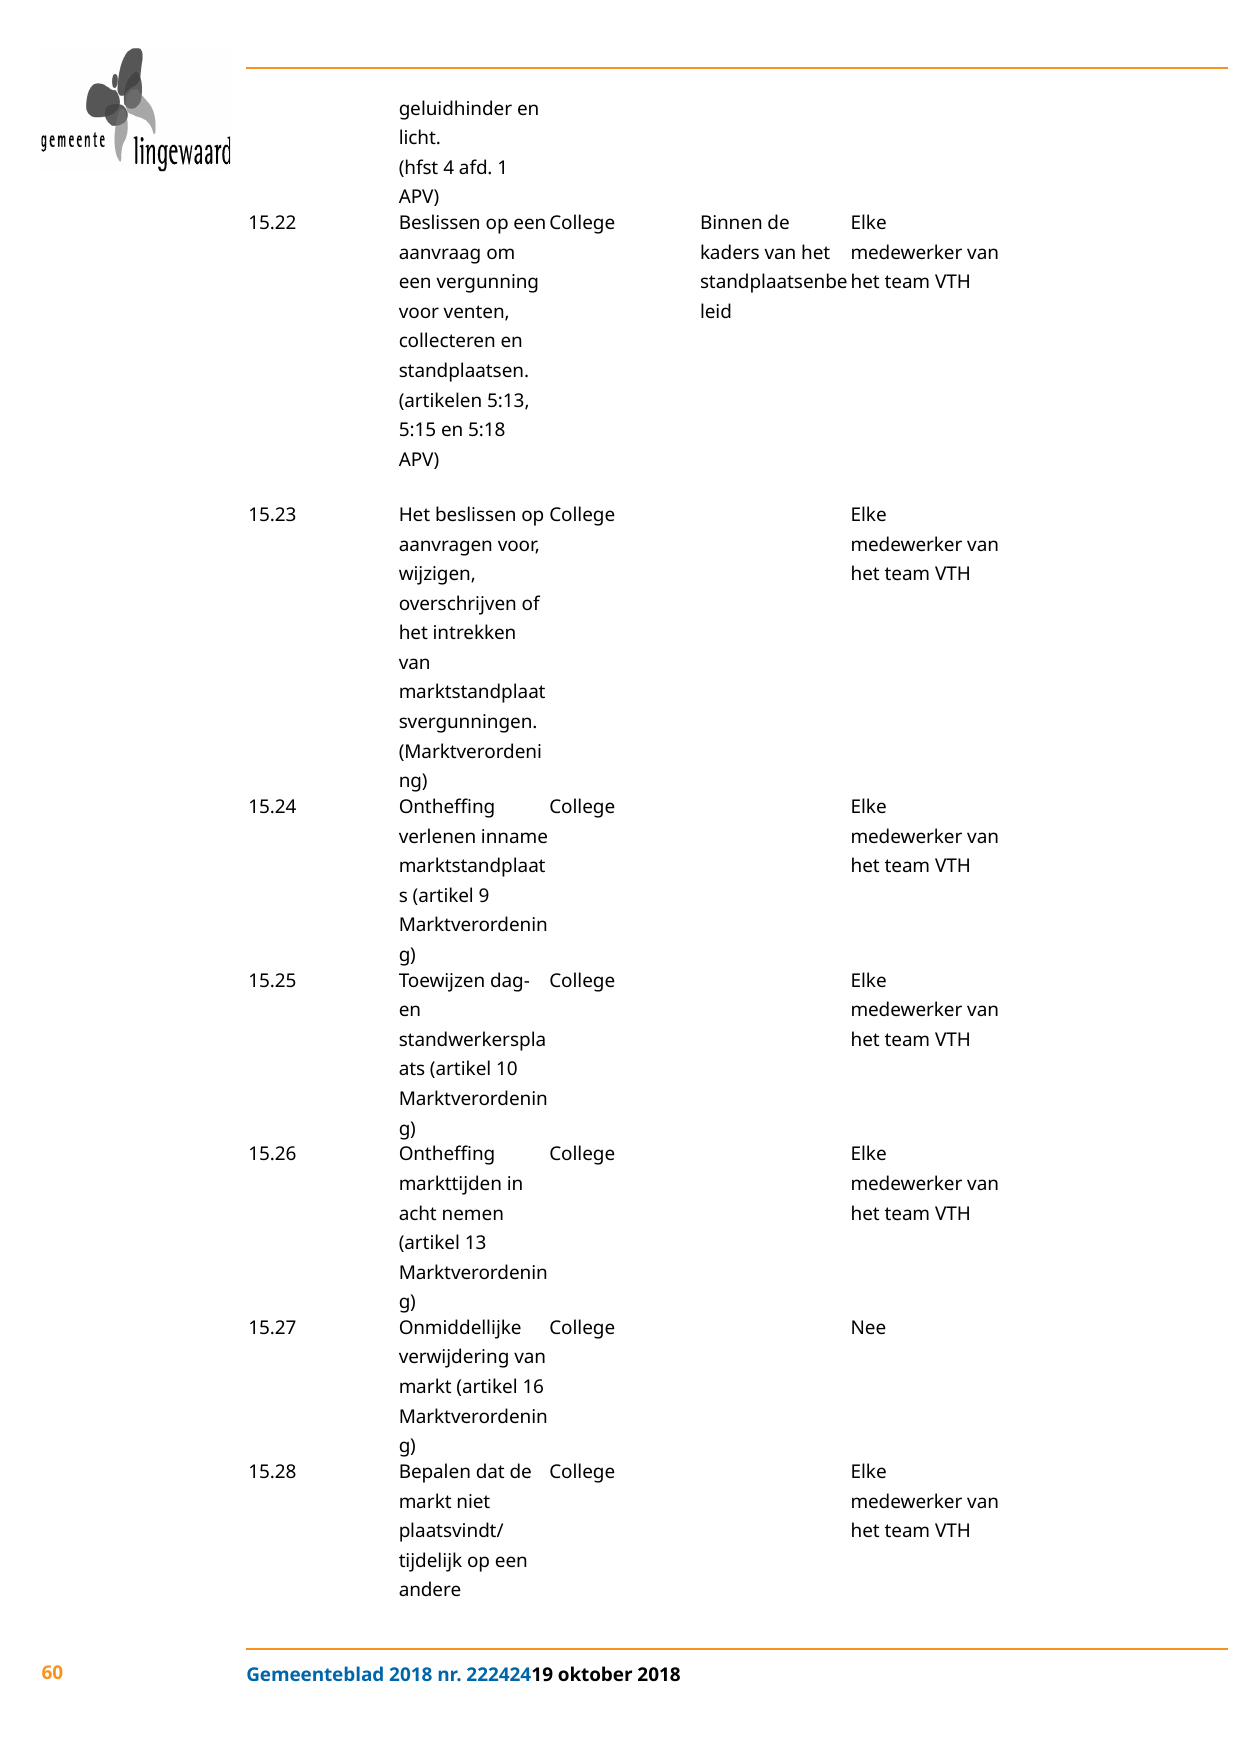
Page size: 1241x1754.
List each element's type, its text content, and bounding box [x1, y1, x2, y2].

table_cell College [549, 209, 700, 501]
table_cell [700, 1314, 850, 1458]
table_cell [700, 1458, 850, 1602]
table_cell Elke medewerker van het team VTH [850, 501, 1001, 793]
table_cell 15.23 [248, 501, 398, 793]
table_cell 15.25 [248, 967, 398, 1141]
table_cell Elke medewerker van het team VTH [850, 209, 1001, 501]
table_cell College [549, 1141, 700, 1314]
table_cell [700, 967, 850, 1141]
table_cell College [549, 501, 700, 793]
table_cell [248, 95, 398, 209]
table_cell Onmiddellijke verwijdering van markt (artikel 16 Marktverordening) [399, 1314, 549, 1458]
table_cell 15.27 [248, 1314, 398, 1458]
table_cell Het beslissen op aanvragen voor, wijzigen, overschrijven of het intrekken van marktstandplaatsvergunningen. (Marktverordening) [399, 501, 549, 793]
table_cell Binnen de kaders van het standplaatsenbeleid [700, 209, 850, 501]
table_cell 15.28 [248, 1458, 398, 1602]
table_cell [700, 793, 850, 967]
table_cell Toewijzen dag- en standwerkersplaats (artikel 10 Marktverordening) [399, 967, 549, 1141]
table_cell Ontheffing markttijden in acht nemen (artikel 13 Marktverordening) [399, 1141, 549, 1314]
table_cell [700, 1141, 850, 1314]
table_cell 15.24 [248, 793, 398, 967]
table_cell Elke medewerker van het team VTH [850, 967, 1001, 1141]
table_cell Elke medewerker van het team VTH [850, 793, 1001, 967]
table_cell Nee [850, 1314, 1001, 1458]
table_cell Bepalen dat de markt niet plaatsvindt/ tijdelijk op een andere [399, 1458, 549, 1602]
table_cell Ontheffing verlenen inname marktstandplaats (artikel 9 Marktverordening) [399, 793, 549, 967]
table_cell [700, 95, 850, 209]
table_cell 15.26 [248, 1141, 398, 1314]
picture [41, 47, 231, 172]
table_cell [700, 501, 850, 793]
table_cell College [549, 1314, 700, 1458]
table_cell [850, 95, 1001, 209]
table_cell [549, 95, 700, 209]
table_cell College [549, 1458, 700, 1602]
table_cell College [549, 793, 700, 967]
table_cell Beslissen op een aanvraag om een vergunning voor venten, collecteren en standplaatsen. (artikelen 5:13, 5:15 en 5:18 APV) [399, 209, 549, 501]
table_cell Elke medewerker van het team VTH [850, 1458, 1001, 1602]
table_cell Elke medewerker van het team VTH [850, 1141, 1001, 1314]
table_cell geluidhinder en licht. (hfst 4 afd. 1 APV) [399, 95, 549, 209]
table_cell 15.22 [248, 209, 398, 501]
table_cell College [549, 967, 700, 1141]
